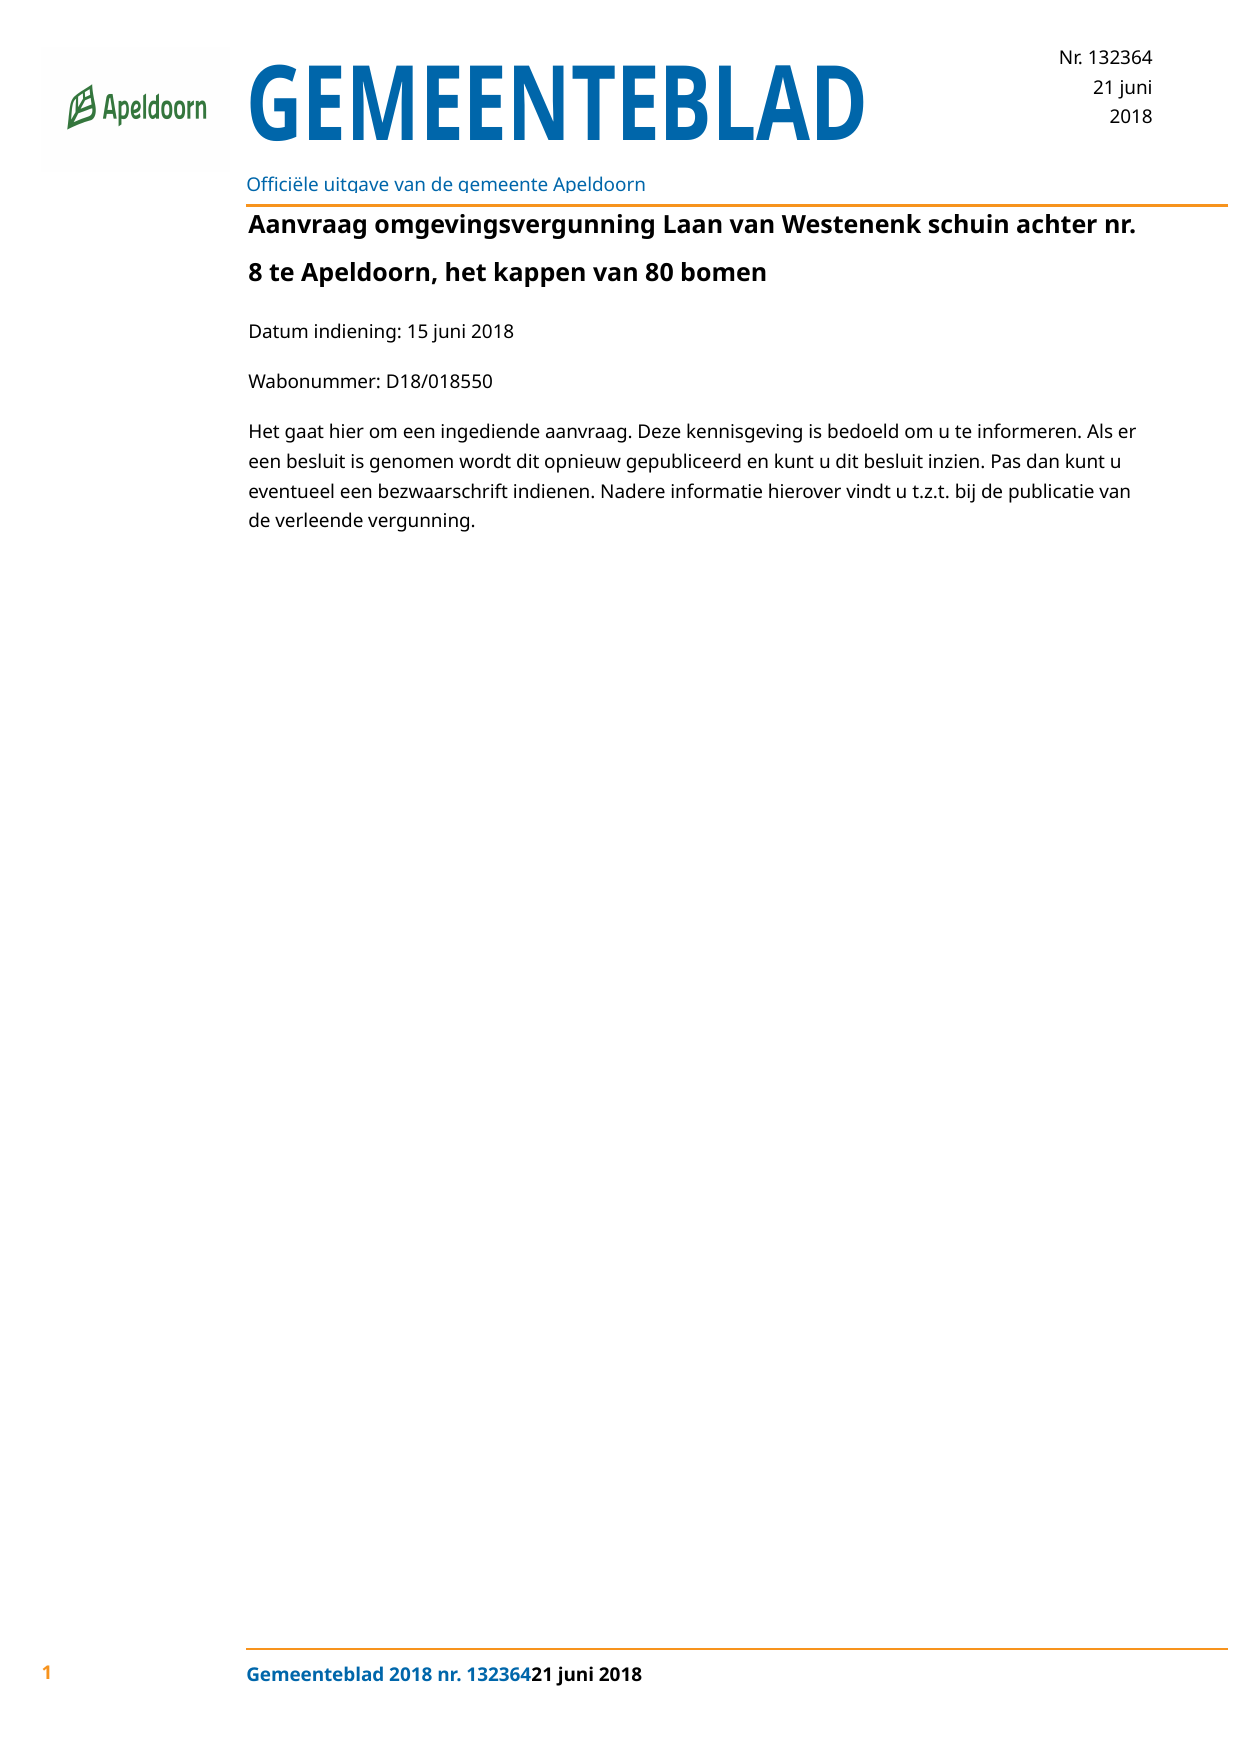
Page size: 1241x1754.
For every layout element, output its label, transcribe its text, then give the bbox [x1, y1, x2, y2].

picture [41, 47, 231, 172]
text Datum indiening: 15 juni 2018 [248, 318, 1152, 344]
text Aanvraag omgevingsvergunning Laan van Westenenk schuin achter nr. 8 te Apeldoorn, het kappen van 80 bomen [248, 207, 1152, 288]
text Het gaat hier om een ingediende aanvraag. Deze kennisgeving is bedoeld om u te informeren. Als er een besluit is genomen wordt dit opnieuw gepubliceerd en kunt u dit besluit inzien. Pas dan kunt u eventueel een bezwaarschrift indienen. Nadere informatie hierover vindt u t.z.t. bij de publicatie van de verleende vergunning. [248, 419, 1152, 533]
text Wabonummer: D18/018550 [248, 368, 1152, 394]
